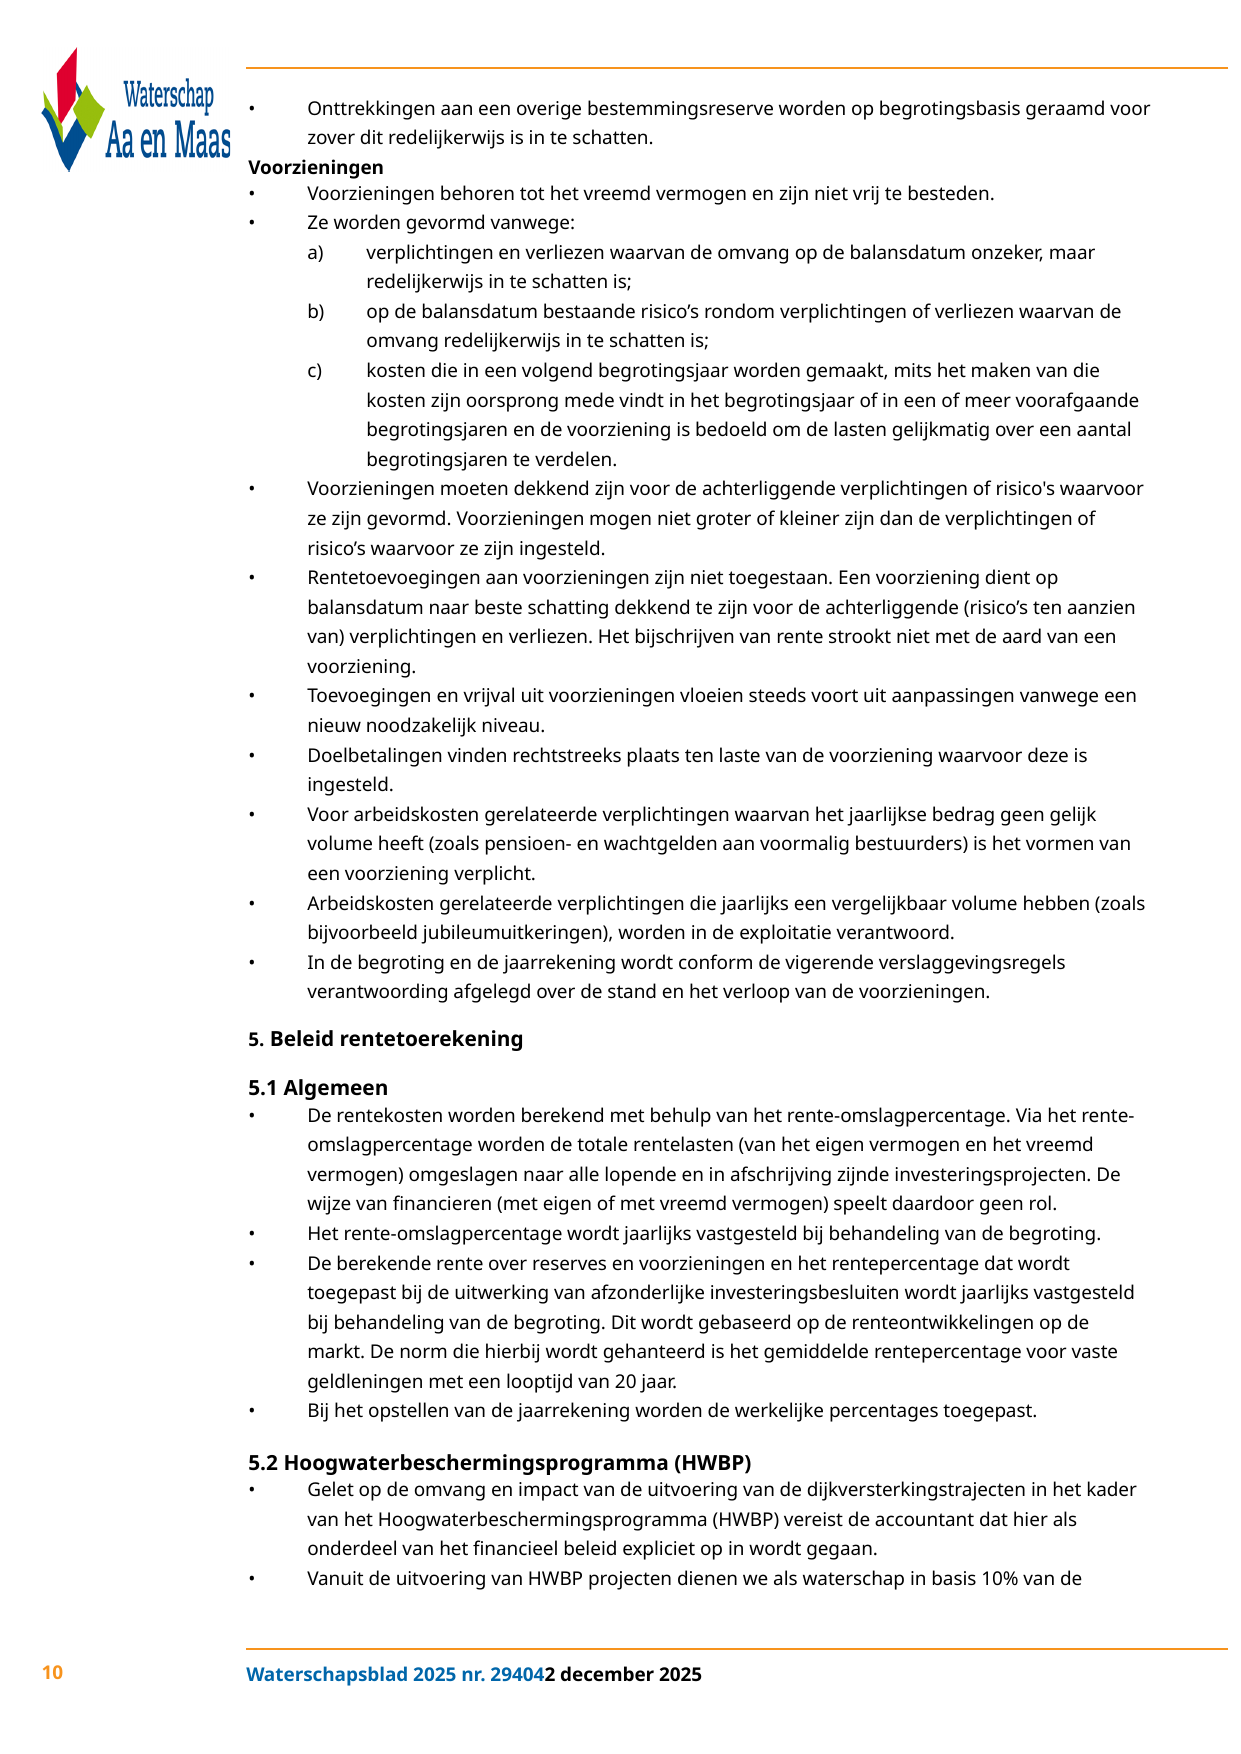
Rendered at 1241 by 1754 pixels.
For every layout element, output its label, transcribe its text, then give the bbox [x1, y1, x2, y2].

list Gelet op de omvang en impact van de uitvoering van de dijkversterkingstrajecten in het kader van het Hoogwaterbeschermingsprogramma (HWBP) vereist de accountant dat hier als onderdeel van het financieel beleid expliciet op in wordt gegaan. [248, 1476, 1152, 1561]
list op de balansdatum bestaande risico’s rondom verplichtingen of verliezen waarvan de omvang redelijkerwijs in te schatten is; [307, 298, 1152, 353]
list Doelbetalingen vinden rechtstreeks plaats ten laste van de voorziening waarvoor deze is ingesteld. [248, 742, 1152, 797]
list Voor arbeidskosten gerelateerde verplichtingen waarvan het jaarlijkse bedrag geen gelijk volume heeft (zoals pensioen- en wachtgelden aan voormalig bestuurders) is het vormen van een voorziening verplicht. [248, 801, 1152, 886]
picture [41, 47, 231, 172]
list kosten die in een volgend begrotingsjaar worden gemaakt, mits het maken van die kosten zijn oorsprong mede vindt in het begrotingsjaar of in een of meer voorafgaande begrotingsjaren en de voorziening is bedoeld om de lasten gelijkmatig over een aantal begrotingsjaren te verdelen. [307, 357, 1152, 472]
list Ze worden gevormd vanwege: [248, 209, 1152, 235]
text Voorzieningen [248, 154, 1152, 180]
list Het rente-omslagpercentage wordt jaarlijks vastgesteld bij behandeling van de begroting. [248, 1220, 1152, 1246]
list verplichtingen en verliezen waarvan de omvang op de balansdatum onzeker, maar redelijkerwijs in te schatten is; [307, 239, 1152, 294]
text 5.2 Hoogwaterbeschermingsprogramma (HWBP) [248, 1448, 1152, 1476]
list In de begroting en de jaarrekening wordt conform de vigerende verslaggevingsregels verantwoording afgelegd over de stand en het verloop van de voorzieningen. [248, 949, 1152, 1004]
list Bij het opstellen van de jaarrekening worden de werkelijke percentages toegepast. [248, 1398, 1152, 1423]
list Toevoegingen en vrijval uit voorzieningen vloeien steeds voort uit aanpassingen vanwege een nieuw noodzakelijk niveau. [248, 683, 1152, 738]
list Rentetoevoegingen aan voorzieningen zijn niet toegestaan. Een voorziening dient op balansdatum naar beste schatting dekkend te zijn voor de achterliggende (risico’s ten aanzien van) verplichtingen en verliezen. Het bijschrijven van rente strookt niet met de aard van een voorziening. [248, 564, 1152, 679]
list De rentekosten worden berekend met behulp van het rente-omslagpercentage. Via het rente-omslagpercentage worden de totale rentelasten (van het eigen vermogen en het vreemd vermogen) omgeslagen naar alle lopende en in afschrijving zijnde investeringsprojecten. De wijze van financieren (met eigen of met vreemd vermogen) speelt daardoor geen rol. [248, 1102, 1152, 1216]
list De berekende rente over reserves en voorzieningen en het rentepercentage dat wordt toegepast bij de uitwerking van afzonderlijke investeringsbesluiten wordt jaarlijks vastgesteld bij behandeling van de begroting. Dit wordt gebaseerd op de renteontwikkelingen op de markt. De norm die hierbij wordt gehanteerd is het gemiddelde rentepercentage voor vaste geldleningen met een looptijd van 20 jaar. [248, 1250, 1152, 1394]
text 5. Beleid rentetoerekening [248, 1024, 1152, 1052]
text 5.1 Algemeen [248, 1073, 1152, 1102]
list Voorzieningen moeten dekkend zijn voor de achterliggende verplichtingen of risico's waarvoor ze zijn gevormd. Voorzieningen mogen niet groter of kleiner zijn dan de verplichtingen of risico’s waarvoor ze zijn ingesteld. [248, 476, 1152, 560]
list Onttrekkingen aan een overige bestemmingsreserve worden op begrotingsbasis geraamd voor zover dit redelijkerwijs is in te schatten. [248, 95, 1152, 150]
list Arbeidskosten gerelateerde verplichtingen die jaarlijks een vergelijkbaar volume hebben (zoals bijvoorbeeld jubileumuitkeringen), worden in de exploitatie verantwoord. [248, 890, 1152, 945]
list Vanuit de uitvoering van HWBP projecten dienen we als waterschap in basis 10% van de [248, 1565, 1152, 1591]
list Voorzieningen behoren tot het vreemd vermogen en zijn niet vrij te besteden. [248, 180, 1152, 205]
